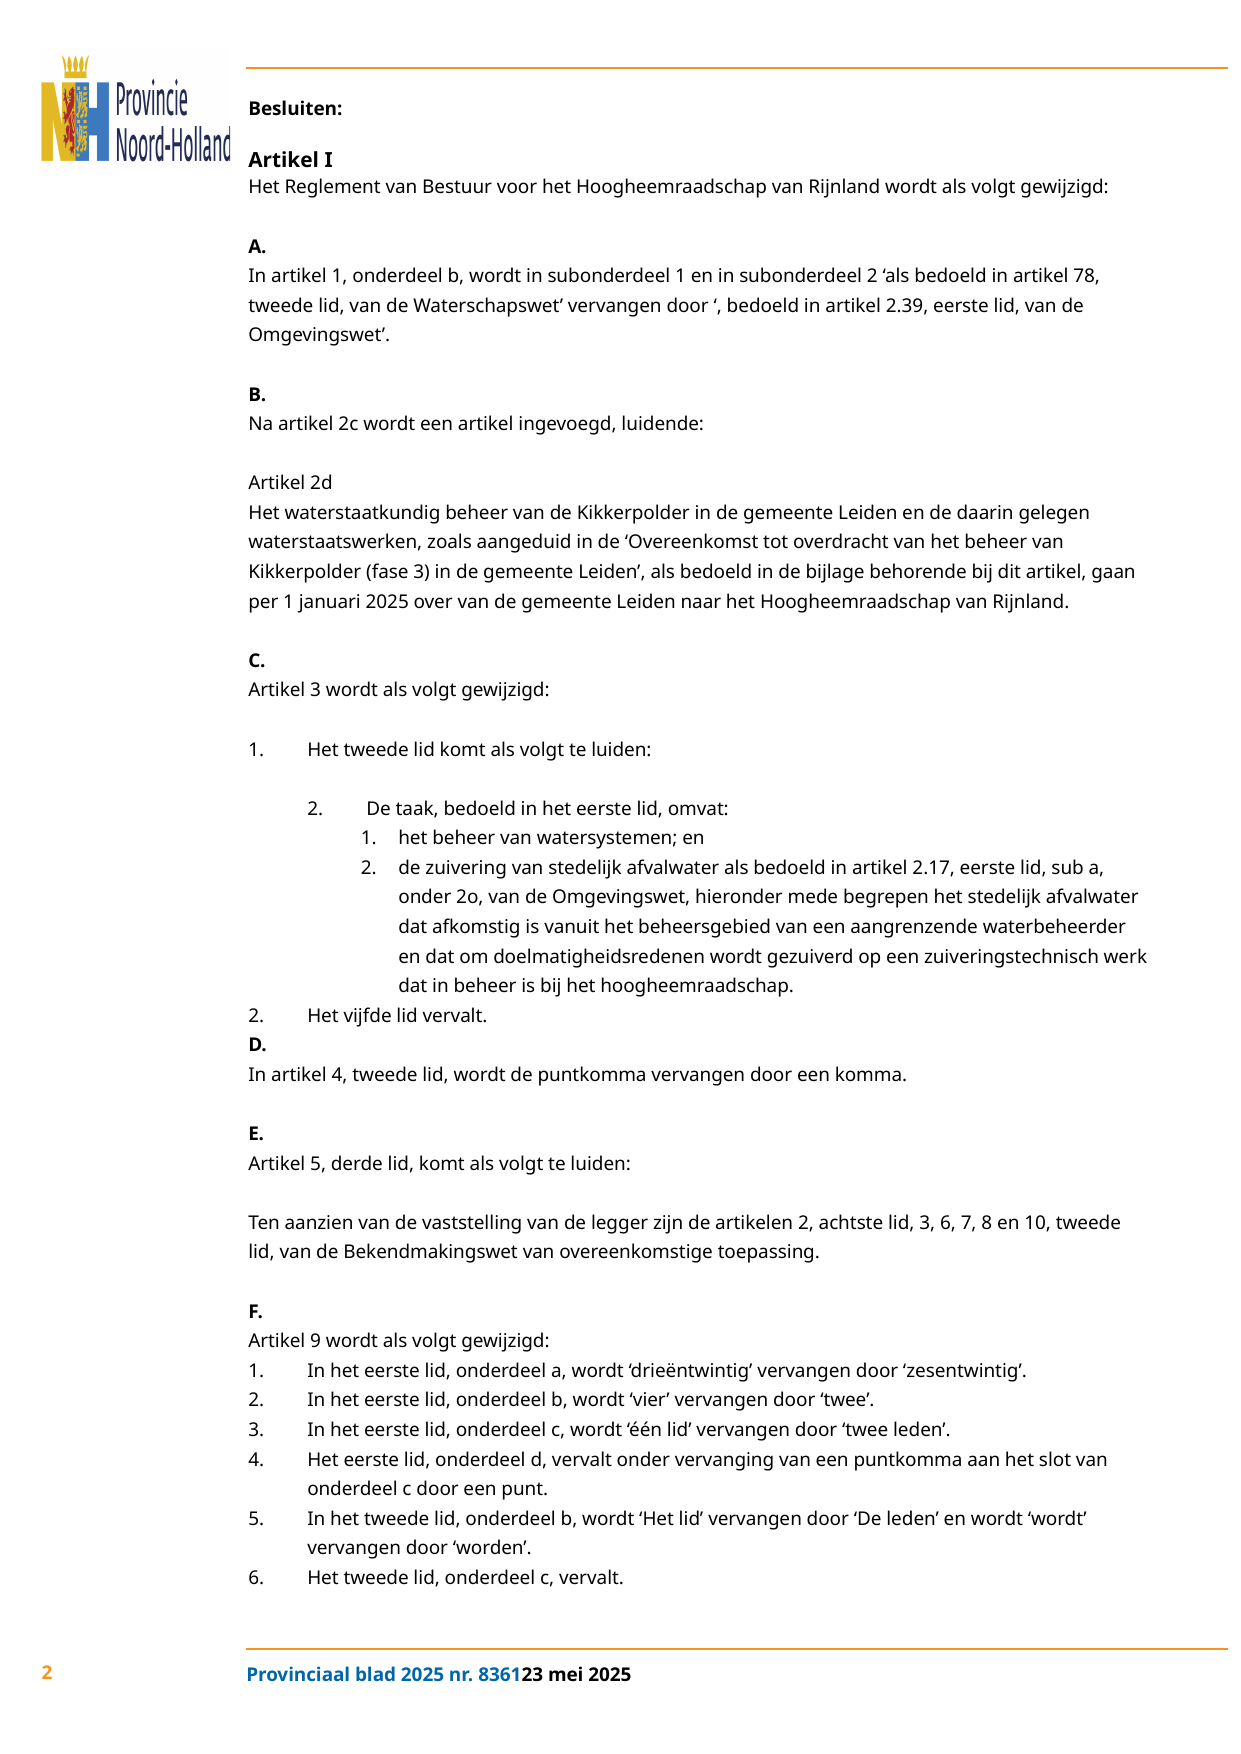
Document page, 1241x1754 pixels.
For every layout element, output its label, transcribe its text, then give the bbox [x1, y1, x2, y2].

text Artikel 2d [248, 469, 1152, 495]
list In het eerste lid, onderdeel a, wordt ‘drieëntwintig’ vervangen door ‘zesentwintig’. [248, 1357, 1152, 1383]
list de zuivering van stedelijk afvalwater als bedoeld in artikel 2.17, eerste lid, sub a, onder 2o, van de Omgevingswet, hieronder mede begrepen het stedelijk afvalwater dat afkomstig is vanuit het beheersgebied van een aangrenzende waterbeheerder en dat om doelmatigheidsredenen wordt gezuiverd op een zuiveringstechnisch werk dat in beheer is bij het hoogheemraadschap. [361, 854, 1152, 998]
text Artikel 9 wordt als volgt gewijzigd: [248, 1327, 1152, 1353]
text E. [248, 1120, 1152, 1146]
text Na artikel 2c wordt een artikel ingevoegd, luidende: [248, 410, 1152, 436]
text Het waterstaatkundig beheer van de Kikkerpolder in de gemeente Leiden en de daarin gelegen waterstaatswerken, zoals aangeduid in de ‘Overeenkomst tot overdracht van het beheer van Kikkerpolder (fase 3) in de gemeente Leiden’, als bedoeld in de bijlage behorende bij dit artikel, gaan per 1 januari 2025 over van de gemeente Leiden naar het Hoogheemraadschap van Rijnland. [248, 499, 1152, 613]
text Artikel 5, derde lid, komt als volgt te luiden: [248, 1150, 1152, 1176]
list In het eerste lid, onderdeel b, wordt ‘vier’ vervangen door ‘twee’. [248, 1387, 1152, 1412]
list Het tweede lid, onderdeel c, vervalt. [248, 1564, 1152, 1590]
text A. [248, 233, 1152, 258]
list Het tweede lid komt als volgt te luiden: [248, 736, 1152, 761]
text Artikel 3 wordt als volgt gewijzigd: [248, 677, 1152, 702]
list het beheer van watersystemen; en [361, 824, 1152, 850]
text B. [248, 381, 1152, 406]
text Ten aanzien van de vaststelling van de legger zijn de artikelen 2, achtste lid, 3, 6, 7, 8 en 10, tweede lid, van de Bekendmakingswet van overeenkomstige toepassing. [248, 1209, 1152, 1264]
picture [41, 47, 231, 172]
text In artikel 4, tweede lid, wordt de puntkomma vervangen door een komma. [248, 1061, 1152, 1087]
list In het tweede lid, onderdeel b, wordt ‘Het lid’ vervangen door ‘De leden’ en wordt ‘wordt’ vervangen door ‘worden’. [248, 1505, 1152, 1560]
text Artikel I [248, 145, 1152, 174]
text C. [248, 647, 1152, 673]
list De taak, bedoeld in het eerste lid, omvat: [307, 795, 1152, 821]
text Het Reglement van Bestuur voor het Hoogheemraadschap van Rijnland wordt als volgt gewijzigd: [248, 174, 1152, 199]
text Besluiten: [248, 95, 1152, 121]
text F. [248, 1298, 1152, 1323]
list Het eerste lid, onderdeel d, vervalt onder vervanging van een puntkomma aan het slot van onderdeel c door een punt. [248, 1446, 1152, 1501]
list In het eerste lid, onderdeel c, wordt ‘één lid’ vervangen door ‘twee leden’. [248, 1416, 1152, 1442]
list Het vijfde lid vervalt. [248, 1002, 1152, 1028]
text D. [248, 1032, 1152, 1057]
text In artikel 1, onderdeel b, wordt in subonderdeel 1 en in subonderdeel 2 ‘als bedoeld in artikel 78, tweede lid, van de Waterschapswet’ vervangen door ‘, bedoeld in artikel 2.39, eerste lid, van de Omgevingswet’. [248, 262, 1152, 347]
